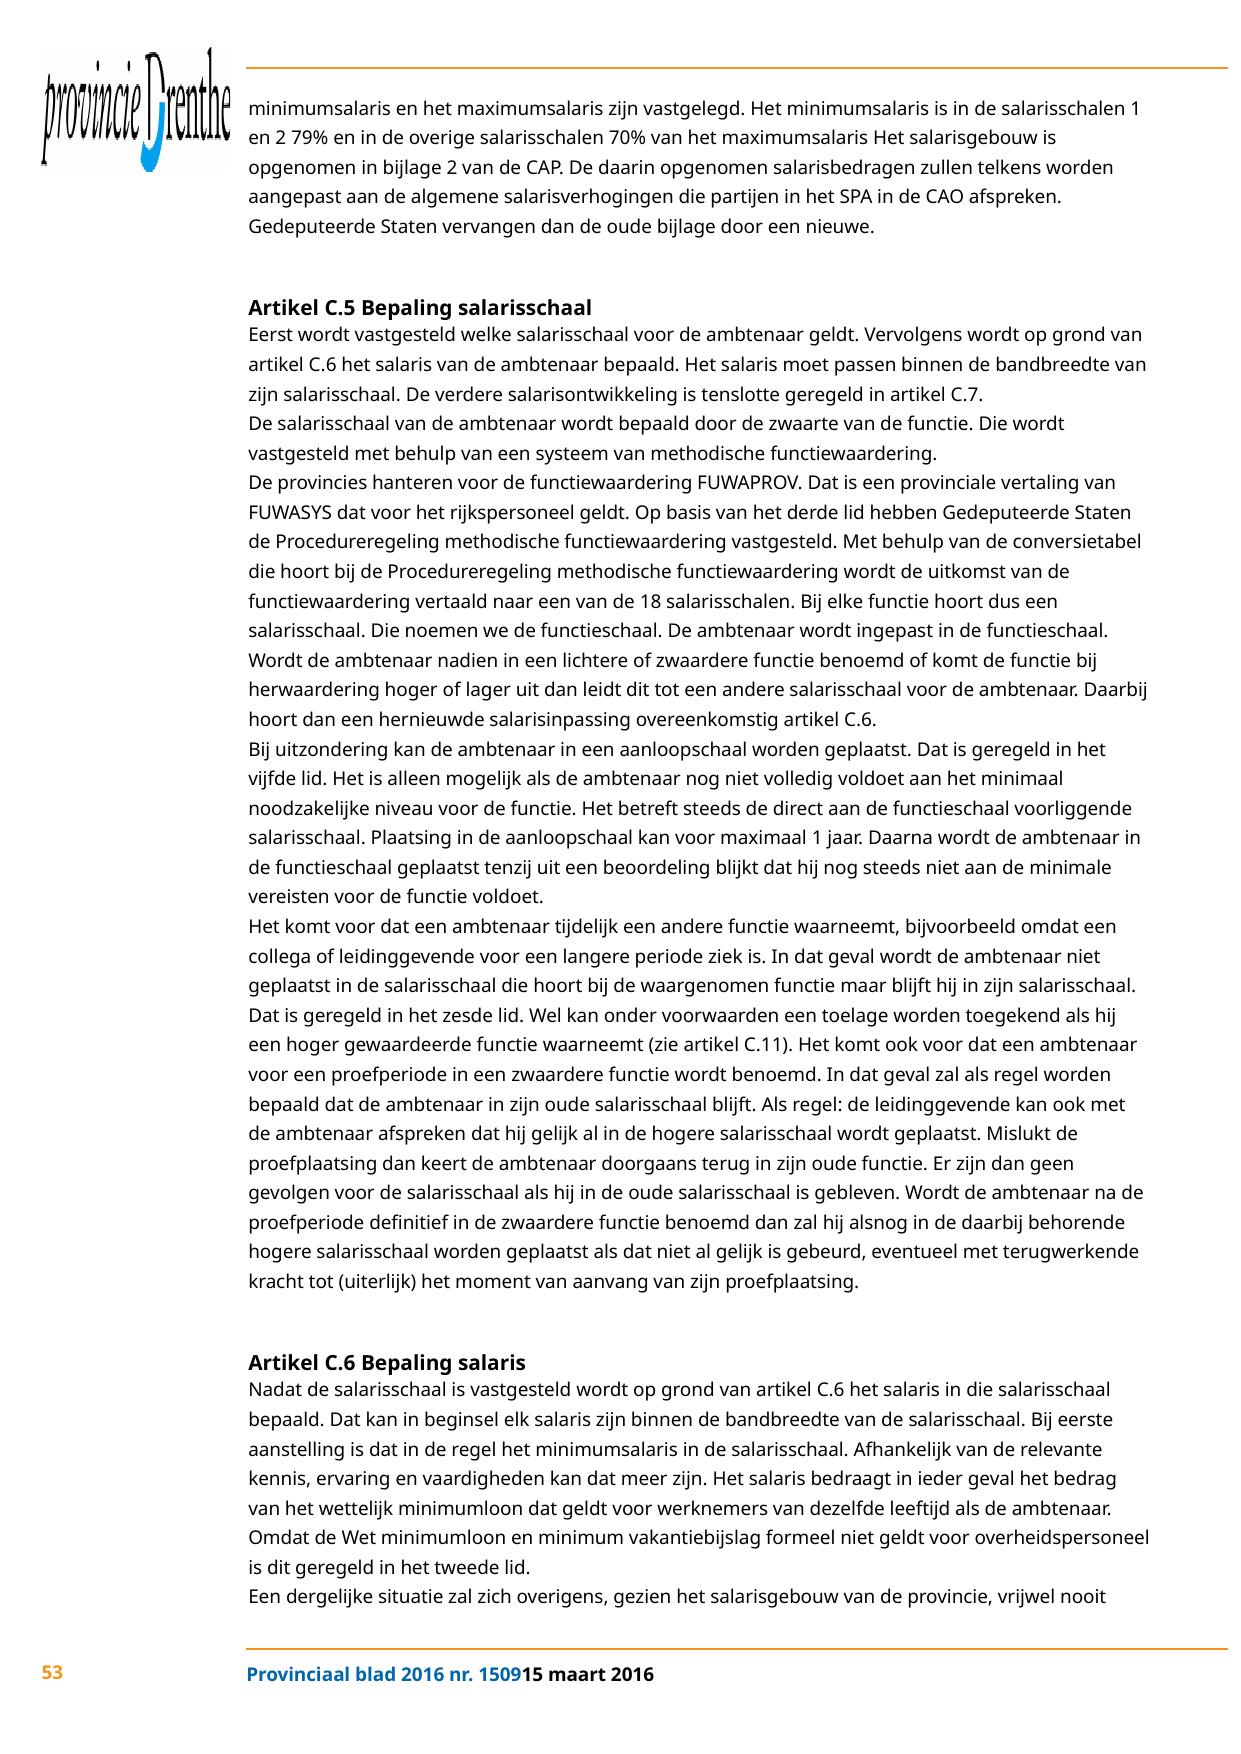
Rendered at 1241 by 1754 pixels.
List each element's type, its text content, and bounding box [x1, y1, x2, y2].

text De salarisschaal van de ambtenaar wordt bepaald door de zwaarte van de functie. Die wordt vastgesteld met behulp van een systeem van methodische functiewaardering. [248, 410, 1152, 466]
text Het komt voor dat een ambtenaar tijdelijk een andere functie waarneemt, bijvoorbeeld omdat een collega of leidinggevende voor een langere periode ziek is. In dat geval wordt de ambtenaar niet geplaatst in de salarisschaal die hoort bij de waargenomen functie maar blijft hij in zijn salarisschaal. Dat is geregeld in het zesde lid. Wel kan onder voorwaarden een toelage worden toegekend als hij een hoger gewaardeerde functie waarneemt (zie artikel C.11). Het komt ook voor dat een ambtenaar voor een proefperiode in een zwaardere functie wordt benoemd. In dat geval zal als regel worden bepaald dat de ambtenaar in zijn oude salarisschaal blijft. Als regel: de leidinggevende kan ook met de ambtenaar afspreken dat hij gelijk al in de hogere salarisschaal wordt geplaatst. Mislukt de proefplaatsing dan keert de ambtenaar doorgaans terug in zijn oude functie. Er zijn dan geen gevolgen voor de salarisschaal als hij in de oude salarisschaal is gebleven. Wordt de ambtenaar na de proefperiode definitief in de zwaardere functie benoemd dan zal hij alsnog in de daarbij behorende hogere salarisschaal worden geplaatst als dat niet al gelijk is gebeurd, eventueel met terugwerkende kracht tot (uiterlijk) het moment van aanvang van zijn proefplaatsing. [248, 913, 1152, 1294]
text Een dergelijke situatie zal zich overigens, gezien het salarisgebouw van de provincie, vrijwel nooit [248, 1584, 1152, 1609]
text Artikel C.5 Bepaling salarisschaal [248, 293, 1152, 322]
text Nadat de salarisschaal is vastgesteld wordt op grond van artikel C.6 het salaris in die salarisschaal bepaald. Dat kan in beginsel elk salaris zijn binnen de bandbreedte van de salarisschaal. Bij eerste aanstelling is dat in de regel het minimumsalaris in de salarisschaal. Afhankelijk van de relevante kennis, ervaring en vaardigheden kan dat meer zijn. Het salaris bedraagt in ieder geval het bedrag van het wettelijk minimumloon dat geldt voor werknemers van dezelfde leeftijd als de ambtenaar. Omdat de Wet minimumloon en minimum vakantiebijslag formeel niet geldt voor overheidspersoneel is dit geregeld in het tweede lid. [248, 1377, 1152, 1580]
text Artikel C.6 Bepaling salaris [248, 1348, 1152, 1377]
text minimumsalaris en het maximumsalaris zijn vastgelegd. Het minimumsalaris is in de salarisschalen 1 en 2 79% en in de overige salarisschalen 70% van het maximumsalaris Het salarisgebouw is opgenomen in bijlage 2 van de CAP. De daarin opgenomen salarisbedragen zullen telkens worden aangepast aan de algemene salarisverhogingen die partijen in het SPA in de CAO afspreken. Gedeputeerde Staten vervangen dan de oude bijlage door een nieuwe. [248, 95, 1152, 239]
picture [41, 47, 231, 172]
text Eerst wordt vastgesteld welke salarisschaal voor de ambtenaar geldt. Vervolgens wordt op grond van artikel C.6 het salaris van de ambtenaar bepaald. Het salaris moet passen binnen de bandbreedte van zijn salarisschaal. De verdere salarisontwikkeling is tenslotte geregeld in artikel C.7. [248, 322, 1152, 406]
text Bij uitzondering kan de ambtenaar in een aanloopschaal worden geplaatst. Dat is geregeld in het vijfde lid. Het is alleen mogelijk als de ambtenaar nog niet volledig voldoet aan het minimaal noodzakelijke niveau voor de functie. Het betreft steeds de direct aan de functieschaal voorliggende salarisschaal. Plaatsing in de aanloopschaal kan voor maximaal 1 jaar. Daarna wordt de ambtenaar in de functieschaal geplaatst tenzij uit een beoordeling blijkt dat hij nog steeds niet aan de minimale vereisten voor de functie voldoet. [248, 736, 1152, 909]
text De provincies hanteren voor de functiewaardering FUWAPROV. Dat is een provinciale vertaling van FUWASYS dat voor het rijkspersoneel geldt. Op basis van het derde lid hebben Gedeputeerde Staten de Procedureregeling methodische functiewaardering vastgesteld. Met behulp van de conversietabel die hoort bij de Procedureregeling methodische functiewaardering wordt de uitkomst van de functiewaardering vertaald naar een van de 18 salarisschalen. Bij elke functie hoort dus een salarisschaal. Die noemen we de functieschaal. De ambtenaar wordt ingepast in de functieschaal. Wordt de ambtenaar nadien in een lichtere of zwaardere functie benoemd of komt de functie bij herwaardering hoger of lager uit dan leidt dit tot een andere salarisschaal voor de ambtenaar. Daarbij hoort dan een hernieuwde salarisinpassing overeenkomstig artikel C.6. [248, 469, 1152, 732]
